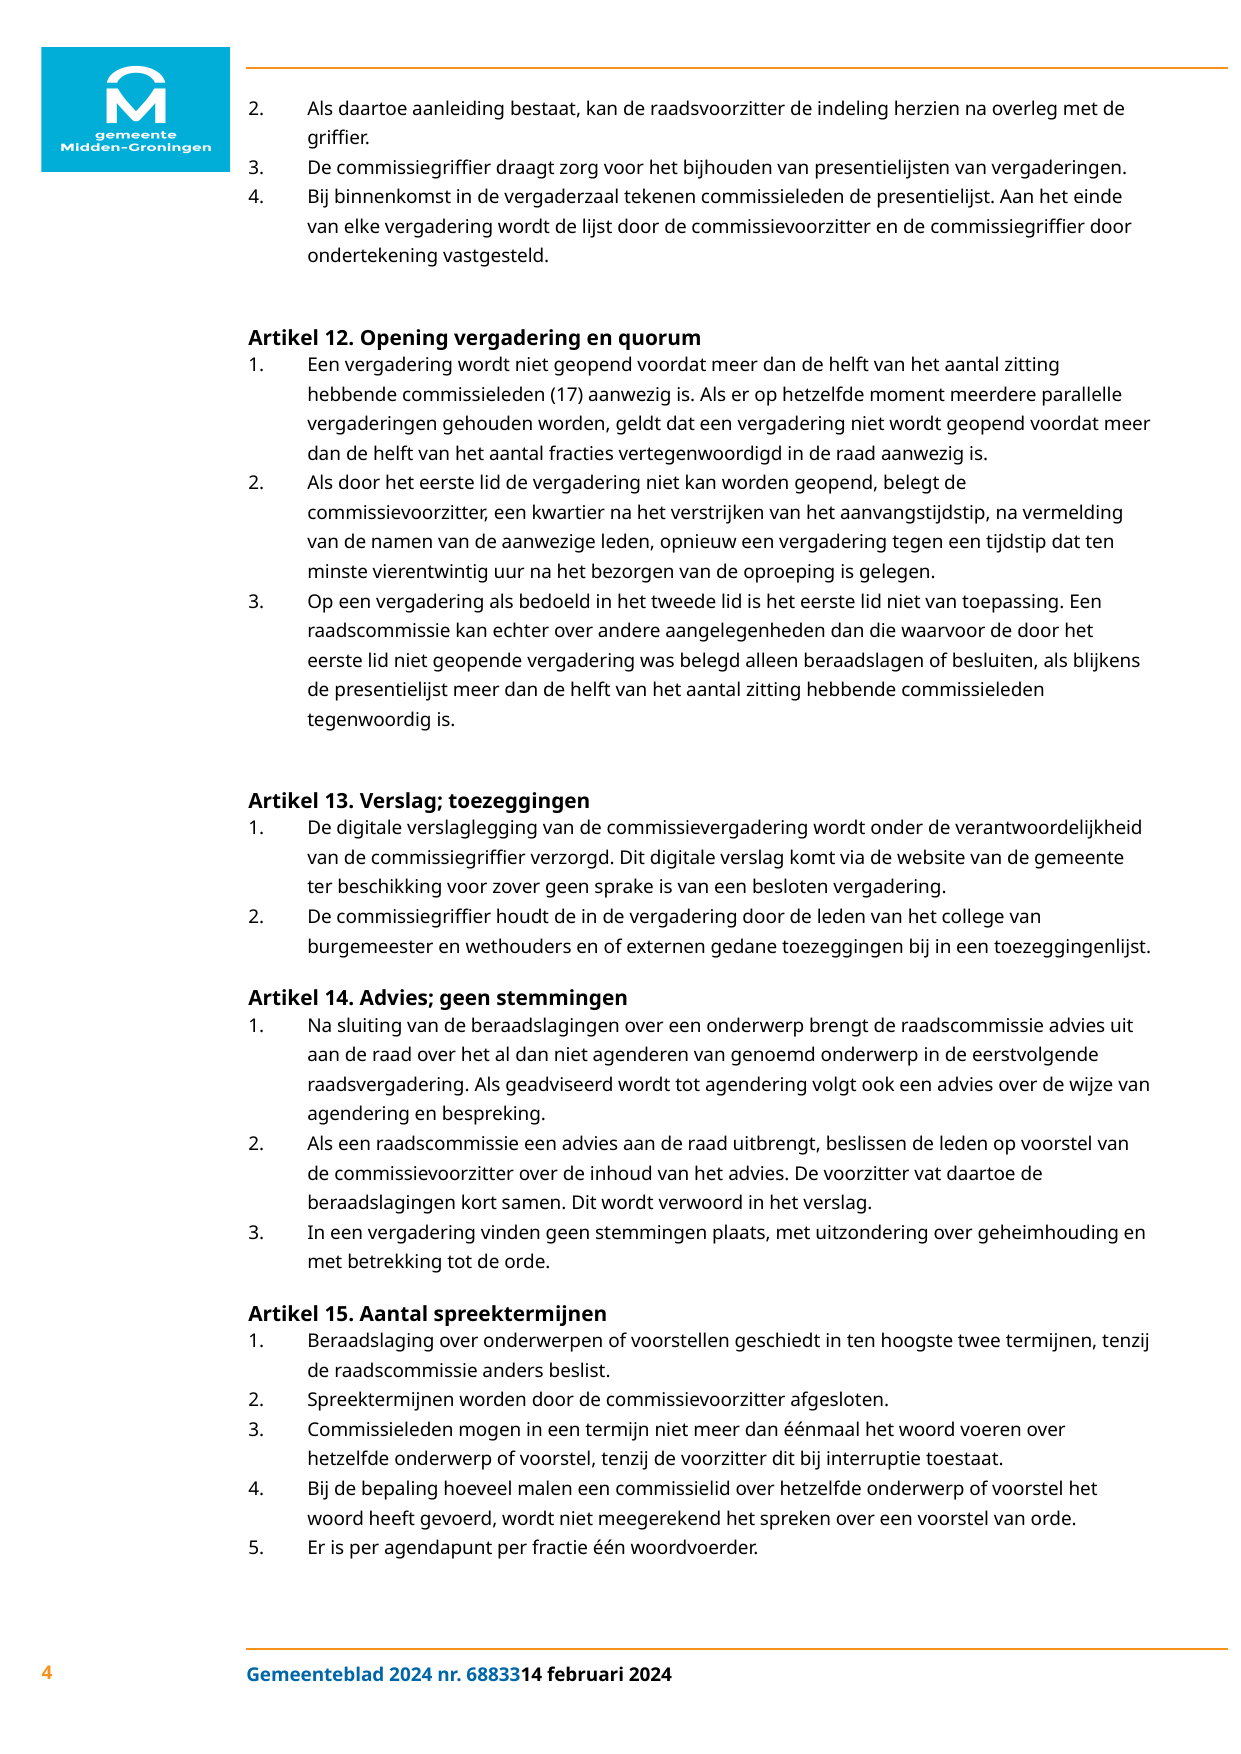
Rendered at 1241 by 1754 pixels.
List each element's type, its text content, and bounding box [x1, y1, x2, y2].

list Beraadslaging over onderwerpen of voorstellen geschiedt in ten hoogste twee termijnen, tenzij de raadscommissie anders beslist. [248, 1327, 1152, 1383]
text Artikel 12. Opening vergadering en quorum [248, 323, 1152, 351]
picture [184, 146, 190, 153]
list Bij de bepaling hoeveel malen een commissielid over hetzelfde onderwerp of voorstel het woord heeft gevoerd, wordt niet meegerekend het spreken over een voorstel van orde. [248, 1475, 1152, 1531]
text Artikel 15. Aantal spreektermijnen [248, 1299, 1152, 1327]
list Na sluiting van de beraadslagingen over een onderwerp brengt de raadscommissie advies uit aan de raad over het al dan niet agenderen van genoemd onderwerp in de eerstvolgende raadsvergadering. Als geadviseerd wordt tot agendering volgt ook een advies over de wijze van agendering en bespreking. [248, 1012, 1152, 1126]
text Artikel 13. Verslag; toezeggingen [248, 786, 1152, 814]
list Spreektermijnen worden door de commissievoorzitter afgesloten. [248, 1386, 1152, 1412]
list Als een raadscommissie een advies aan de raad uitbrengt, beslissen de leden op voorstel van de commissievoorzitter over de inhoud van het advies. De voorzitter vat daartoe de beraadslagingen kort samen. Dit wordt verwoord in het verslag. [248, 1130, 1152, 1215]
list De digitale verslaglegging van de commissievergadering wordt onder de verantwoordelijkheid van de commissiegriffier verzorgd. Dit digitale verslag komt via de website van de gemeente ter beschikking voor zover geen sprake is van een besloten vergadering. [248, 814, 1152, 899]
text Artikel 14. Advies; geen stemmingen [248, 983, 1152, 1012]
picture [108, 66, 164, 82]
list Er is per agendapunt per fractie één woordvoerder. [248, 1534, 1152, 1560]
list De commissiegriffier houdt de in de vergadering door de leden van het college van burgemeester en wethouders en of externen gedane toezeggingen bij in een toezeggingenlijst. [248, 903, 1152, 959]
list Commissieleden mogen in een termijn niet meer dan éénmaal het woord voeren over hetzelfde onderwerp of voorstel, tenzij de voorzitter dit bij interruptie toestaat. [248, 1416, 1152, 1471]
list Op een vergadering als bedoeld in het tweede lid is het eerste lid niet van toepassing. Een raadscommissie kan echter over andere aangelegenheden dan die waarvoor de door het eerste lid niet geopende vergadering was belegd alleen beraadslagen of besluiten, als blijkens de presentielijst meer dan de helft van het aantal zitting hebbende commissieleden tegenwoordig is. [248, 588, 1152, 732]
list Een vergadering wordt niet geopend voordat meer dan de helft van het aantal zitting hebbende commissieleden (17) aanwezig is. Als er op hetzelfde moment meerdere parallelle vergaderingen gehouden worden, geldt dat een vergadering niet wordt geopend voordat meer dan de helft van het aantal fracties vertegenwoordigd in de raad aanwezig is. [248, 351, 1152, 466]
list De commissiegriffier draagt zorg voor het bijhouden van presentielijsten van vergaderingen. [248, 154, 1152, 180]
list Als door het eerste lid de vergadering niet kan worden geopend, belegt de commissievoorzitter, een kwartier na het verstrijken van het aanvangstijdstip, na vermelding van de namen van de aanwezige leden, opnieuw een vergadering tegen een tijdstip dat ten minste vierentwintig uur na het bezorgen van de oproeping is gelegen. [248, 469, 1152, 584]
list In een vergadering vinden geen stemmingen plaats, met uitzondering over geheimhouding en met betrekking tot de orde. [248, 1219, 1152, 1274]
picture [107, 89, 165, 122]
list Als daartoe aanleiding bestaat, kan de raadsvoorzitter de indeling herzien na overleg met de griffier. [248, 95, 1152, 150]
list Bij binnenkomst in de vergaderzaal tekenen commissieleden de presentielijst. Aan het einde van elke vergadering wordt de lijst door de commissievoorzitter en de commissiegriffier door ondertekening vastgesteld. [248, 183, 1152, 268]
